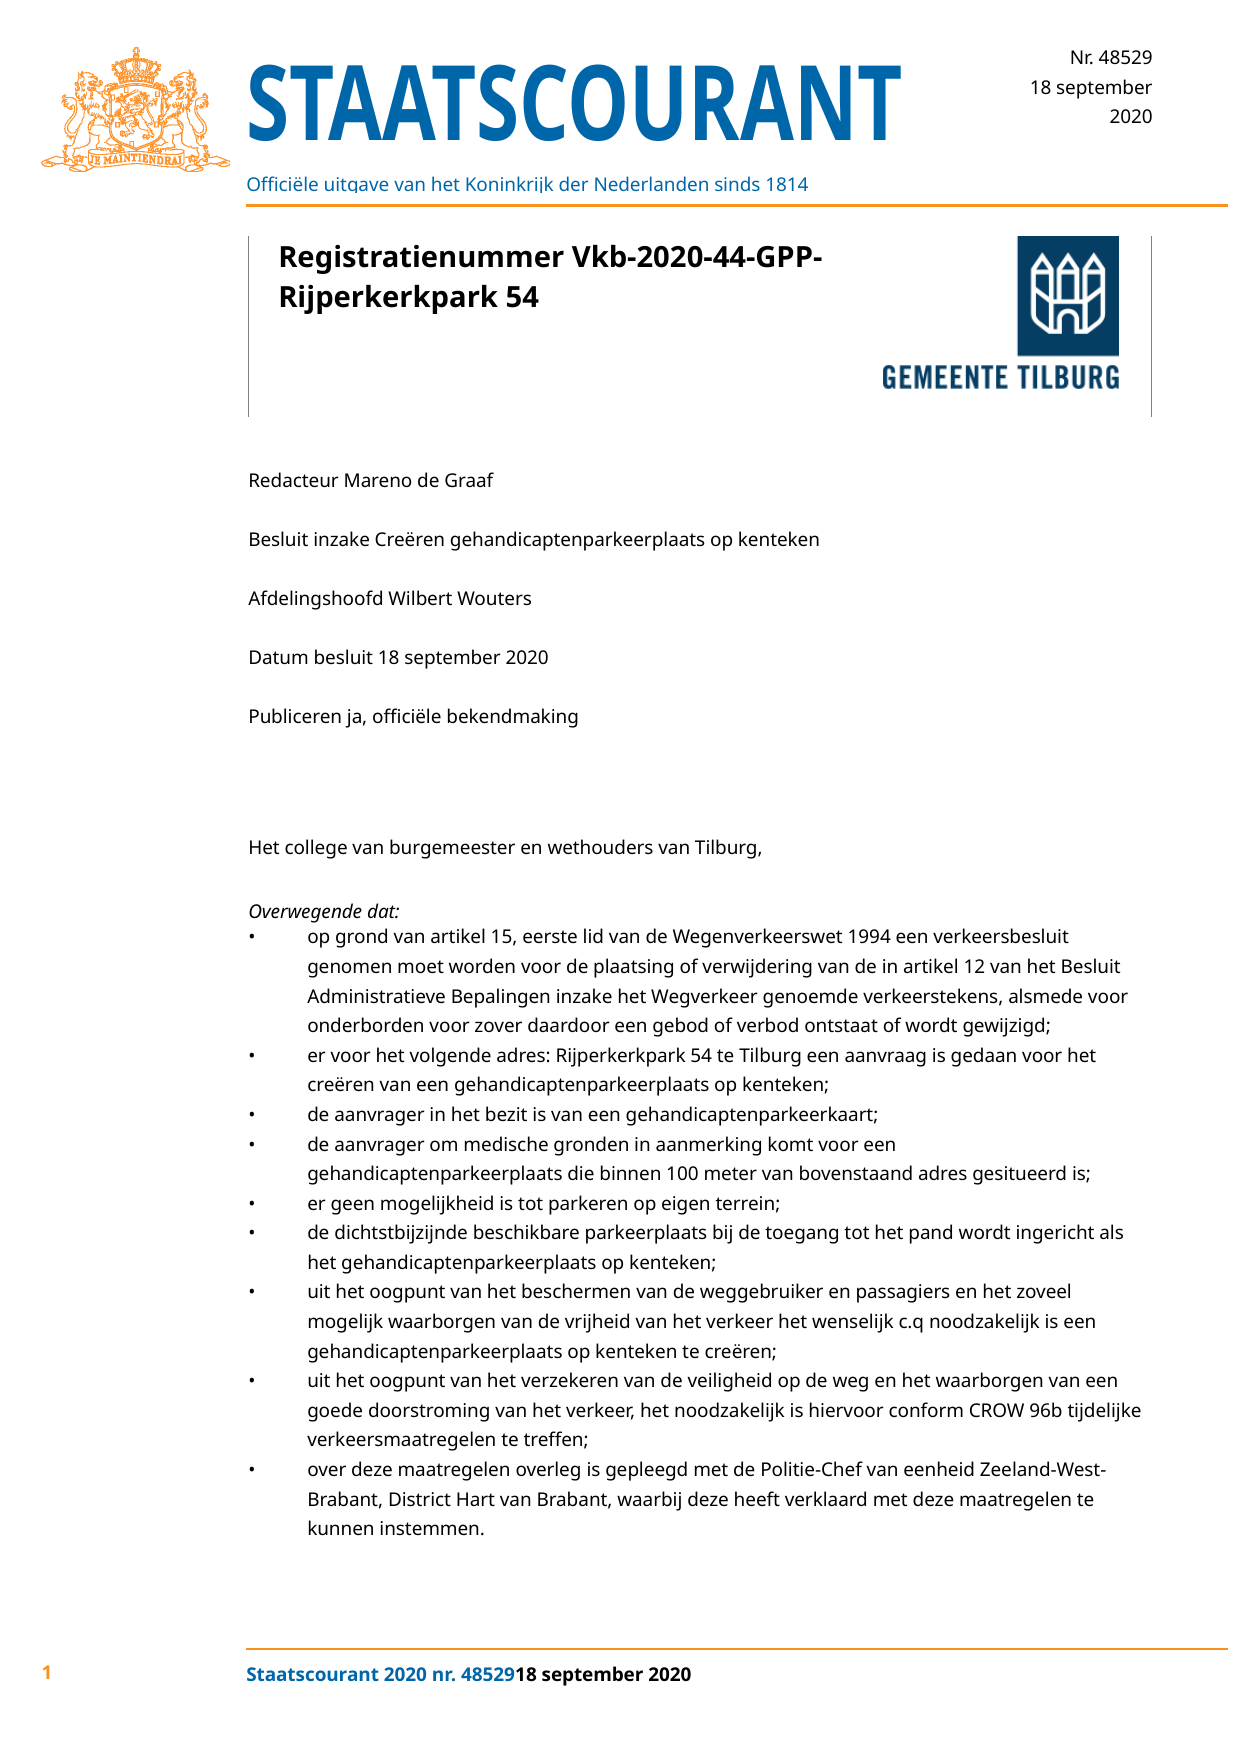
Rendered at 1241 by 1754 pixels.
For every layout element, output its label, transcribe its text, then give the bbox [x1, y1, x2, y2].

picture [41, 47, 231, 172]
text Afdelingshoofd Wilbert Wouters [248, 585, 1152, 611]
list de aanvrager om medische gronden in aanmerking komt voor een gehandicaptenparkeerplaats die binnen 100 meter van bovenstaand adres gesitueerd is; [248, 1131, 1152, 1186]
table_header Registratienummer Vkb-2020-44-GPP-Rijperkerkpark 54 [249, 236, 850, 417]
text Besluit inzake Creëren gehandicaptenparkeerplaats op kenteken [248, 526, 1152, 552]
picture [882, 236, 1119, 391]
list de aanvrager in het bezit is van een gehandicaptenparkeerkaart; [248, 1101, 1152, 1127]
list op grond van artikel 15, eerste lid van de Wegenverkeerswet 1994 een verkeersbesluit genomen moet worden voor de plaatsing of verwijdering van de in artikel 12 van het Besluit Administratieve Bepalingen inzake het Wegverkeer genoemde verkeerstekens, alsmede voor onderborden voor zover daardoor een gebod of verbod ontstaat of wordt gewijzigd; [248, 924, 1152, 1038]
table_header [850, 236, 1151, 417]
list uit het oogpunt van het beschermen van de weggebruiker en passagiers en het zoveel mogelijk waarborgen van de vrijheid van het verkeer het wenselijk c.q noodzakelijk is een gehandicaptenparkeerplaats op kenteken te creëren; [248, 1279, 1152, 1363]
list er voor het volgende adres: Rijperkerkpark 54 te Tilburg een aanvraag is gedaan voor het creëren van een gehandicaptenparkeerplaats op kenteken; [248, 1042, 1152, 1097]
text Redacteur Mareno de Graaf [248, 467, 1152, 493]
list over deze maatregelen overleg is gepleegd met de Politie-Chef van eenheid Zeeland-West-Brabant, District Hart van Brabant, waarbij deze heeft verklaard met deze maatregelen te kunnen instemmen. [248, 1456, 1152, 1541]
list uit het oogpunt van het verzekeren van de veiligheid op de weg en het waarborgen van een goede doorstroming van het verkeer, het noodzakelijk is hiervoor conform CROW 96b tijdelijke verkeersmaatregelen te treffen; [248, 1367, 1152, 1452]
list er geen mogelijkheid is tot parkeren op eigen terrein; [248, 1190, 1152, 1216]
text Datum besluit 18 september 2020 [248, 644, 1152, 670]
text Publiceren ja, officiële bekendmaking [248, 703, 1152, 729]
text Het college van burgemeester en wethouders van Tilburg, [248, 834, 1152, 860]
list de dichtstbijzijnde beschikbare parkeerplaats bij de toegang tot het pand wordt ingericht als het gehandicaptenparkeerplaats op kenteken; [248, 1219, 1152, 1275]
text Overwegende dat: [248, 898, 1152, 924]
